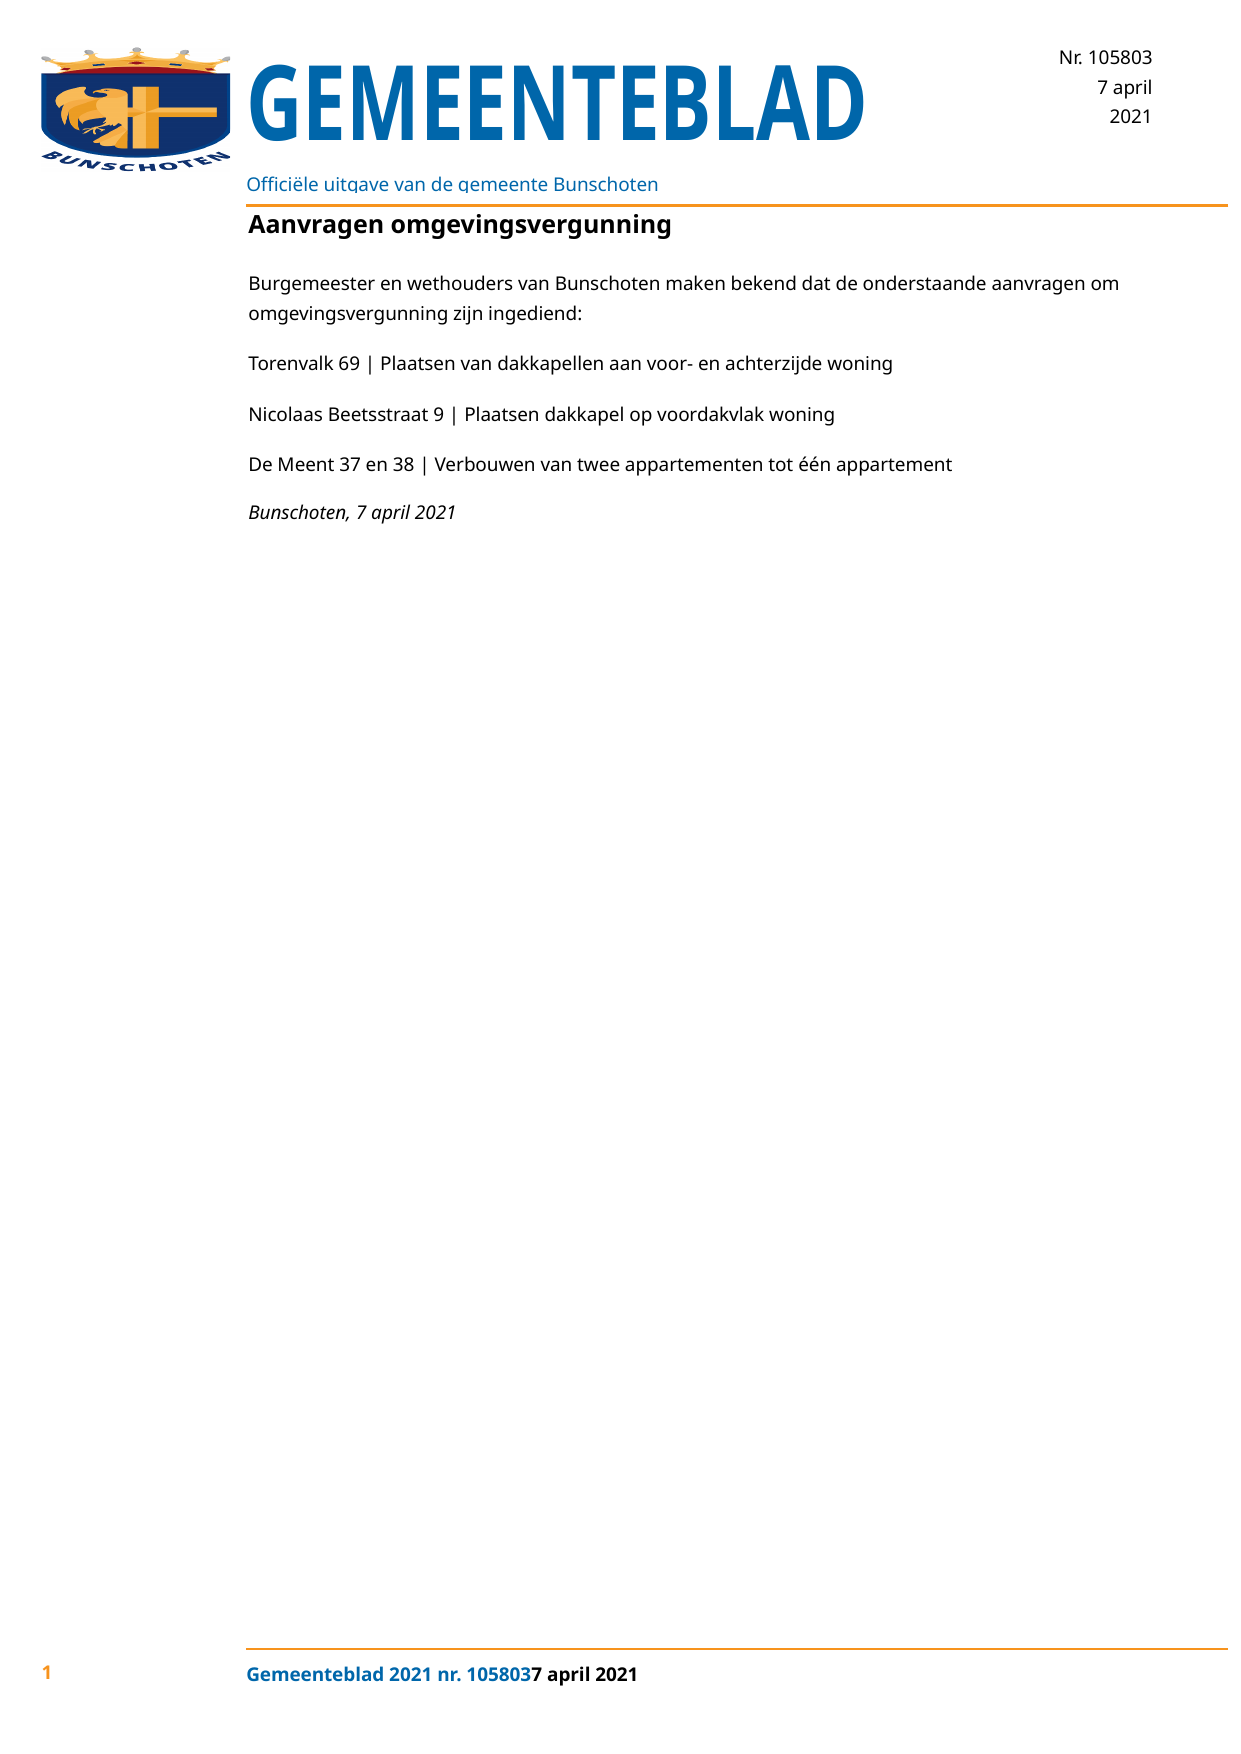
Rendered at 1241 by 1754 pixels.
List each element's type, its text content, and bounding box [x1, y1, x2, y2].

text Torenvalk 69 | Plaatsen van dakkapellen aan voor- en achterzijde woning [248, 350, 1152, 376]
text Bunschoten, 7 april 2021 [248, 499, 1152, 525]
text Burgemeester en wethouders van Bunschoten maken bekend dat de onderstaande aanvragen om omgevingsvergunning zijn ingediend: [248, 270, 1152, 326]
text Aanvragen omgevingsvergunning [248, 207, 1152, 241]
picture [41, 47, 231, 172]
text Nicolaas Beetsstraat 9 | Plaatsen dakkapel op voordakvlak woning [248, 401, 1152, 426]
text De Meent 37 en 38 | Verbouwen van twee appartementen tot één appartement [248, 451, 1152, 477]
